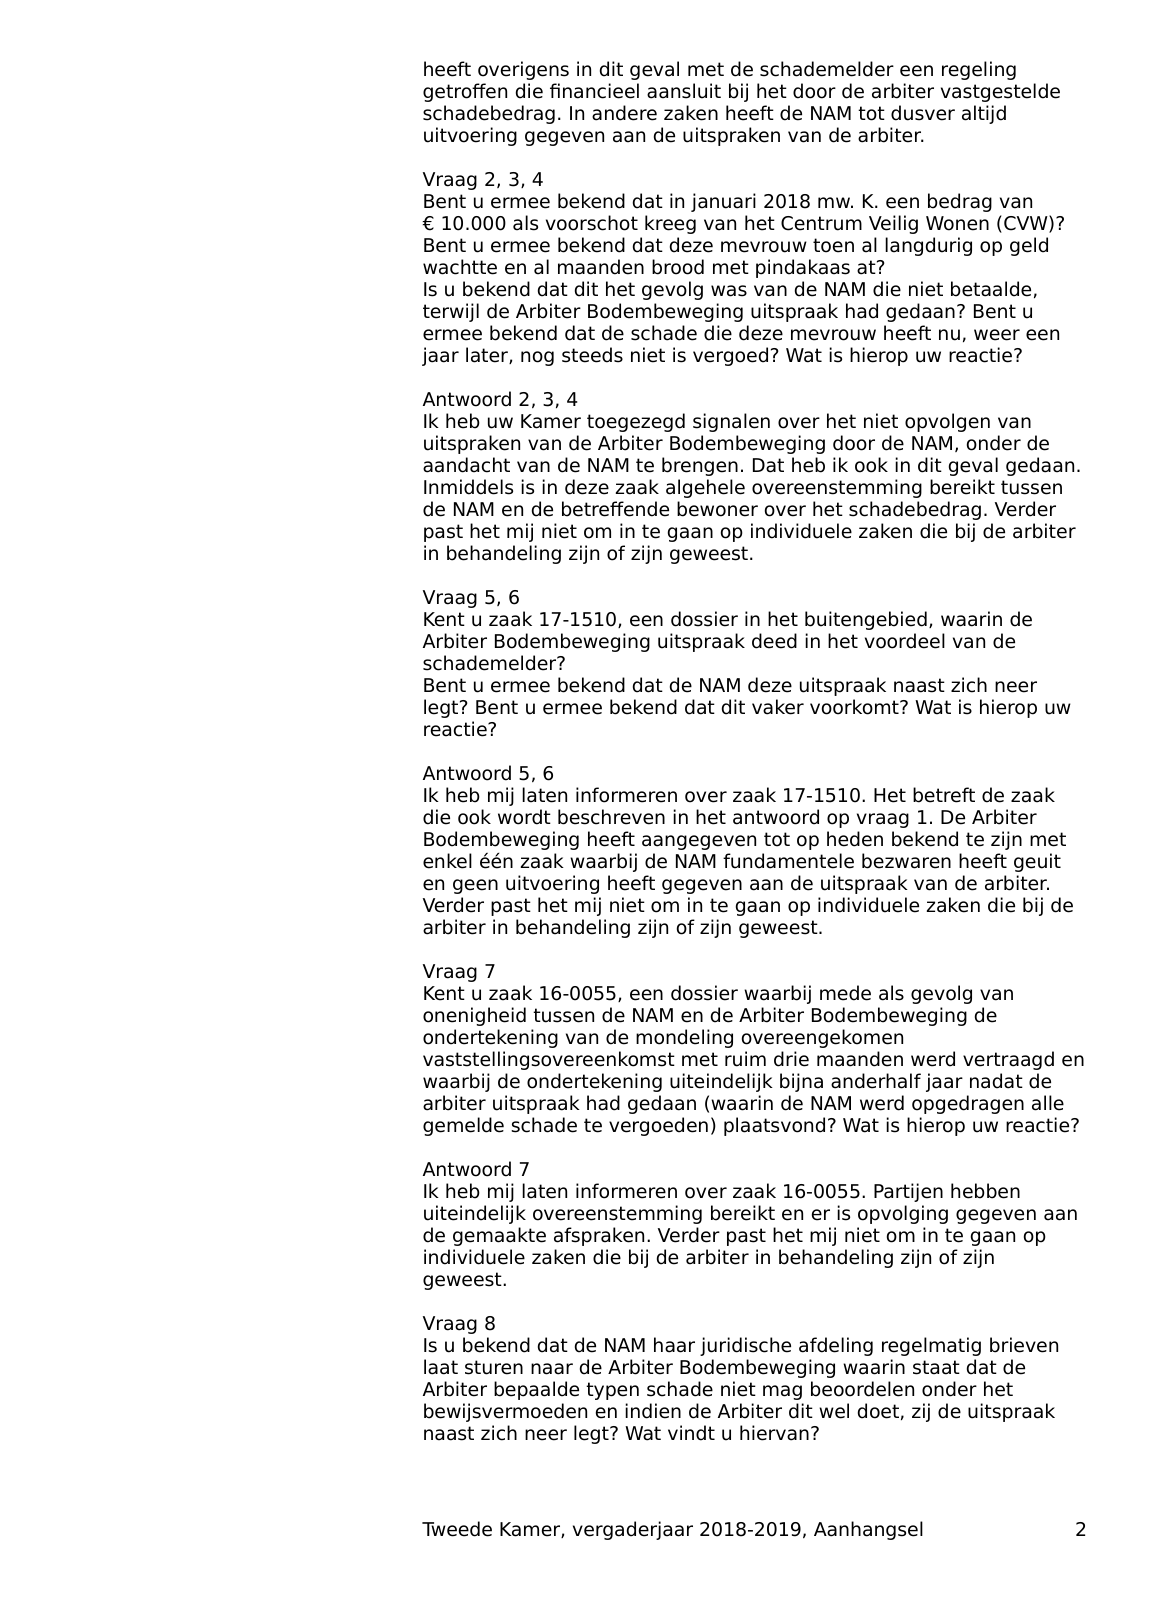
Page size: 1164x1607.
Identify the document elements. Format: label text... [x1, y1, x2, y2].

text Is u bekend dat de NAM haar juridische afdeling regelmatig brieven laat sturen naar de Arbiter Bodembeweging waarin staat dat de Arbiter bepaalde typen schade niet mag beoordelen onder het bewijsvermoeden en indien de Arbiter dit wel doet, zij de uitspraak naast zich neer legt? Wat vindt u hiervan? [422, 1335, 1087, 1445]
text Kent u zaak 17-1510, een dossier in het buitengebied, waarin de Arbiter Bodembeweging uitspraak deed in het voordeel van de schademelder? [422, 609, 1087, 675]
text Vraag 2, 3, 4 [422, 169, 1087, 191]
text Vraag 8 [422, 1313, 1087, 1335]
text Ik heb mij laten informeren over zaak 17-1510. Het betreft de zaak die ook wordt beschreven in het antwoord op vraag 1. De Arbiter Bodembeweging heeft aangegeven tot op heden bekend te zijn met enkel één zaak waarbij de NAM fundamentele bezwaren heeft geuit en geen uitvoering heeft gegeven aan de uitspraak van de arbiter. Verder past het mij niet om in te gaan op individuele zaken die bij de arbiter in behandeling zijn of zijn geweest. [422, 785, 1087, 939]
text Antwoord 2, 3, 4 [422, 389, 1087, 411]
text Vraag 5, 6 [422, 587, 1087, 609]
text Kent u zaak 16-0055, een dossier waarbij mede als gevolg van onenigheid tussen de NAM en de Arbiter Bodembeweging de ondertekening van de mondeling overeengekomen vaststellingsovereenkomst met ruim drie maanden werd vertraagd en waarbij de ondertekening uiteindelijk bijna anderhalf jaar nadat de arbiter uitspraak had gedaan (waarin de NAM werd opgedragen alle gemelde schade te vergoeden) plaatsvond? Wat is hierop uw reactie? [422, 983, 1087, 1137]
text Ik heb uw Kamer toegezegd signalen over het niet opvolgen van uitspraken van de Arbiter Bodembeweging door de NAM, onder de aandacht van de NAM te brengen. Dat heb ik ook in dit geval gedaan. Inmiddels is in deze zaak algehele overeenstemming bereikt tussen de NAM en de betreffende bewoner over het schadebedrag. Verder past het mij niet om in te gaan op individuele zaken die bij de arbiter in behandeling zijn of zijn geweest. [422, 411, 1087, 565]
text heeft overigens in dit geval met de schademelder een regeling getroffen die financieel aansluit bij het door de arbiter vastgestelde schadebedrag. In andere zaken heeft de NAM tot dusver altijd uitvoering gegeven aan de uitspraken van de arbiter. [422, 59, 1087, 147]
text Bent u ermee bekend dat deze mevrouw toen al langdurig op geld wachtte en al maanden brood met pindakaas at? [422, 235, 1087, 279]
text Antwoord 5, 6 [422, 763, 1087, 785]
text Bent u ermee bekend dat de NAM deze uitspraak naast zich neer legt? Bent u ermee bekend dat dit vaker voorkomt? Wat is hierop uw reactie? [422, 675, 1087, 741]
text Ik heb mij laten informeren over zaak 16-0055. Partijen hebben uiteindelijk overeenstemming bereikt en er is opvolging gegeven aan de gemaakte afspraken. Verder past het mij niet om in te gaan op individuele zaken die bij de arbiter in behandeling zijn of zijn geweest. [422, 1181, 1087, 1291]
text Bent u ermee bekend dat in januari 2018 mw. K. een bedrag van € 10.000 als voorschot kreeg van het Centrum Veilig Wonen (CVW)? [422, 191, 1087, 235]
text Is u bekend dat dit het gevolg was van de NAM die niet betaalde, terwijl de Arbiter Bodembeweging uitspraak had gedaan? Bent u ermee bekend dat de schade die deze mevrouw heeft nu, weer een jaar later, nog steeds niet is vergoed? Wat is hierop uw reactie? [422, 279, 1087, 367]
text Vraag 7 [422, 961, 1087, 983]
text Antwoord 7 [422, 1159, 1087, 1181]
